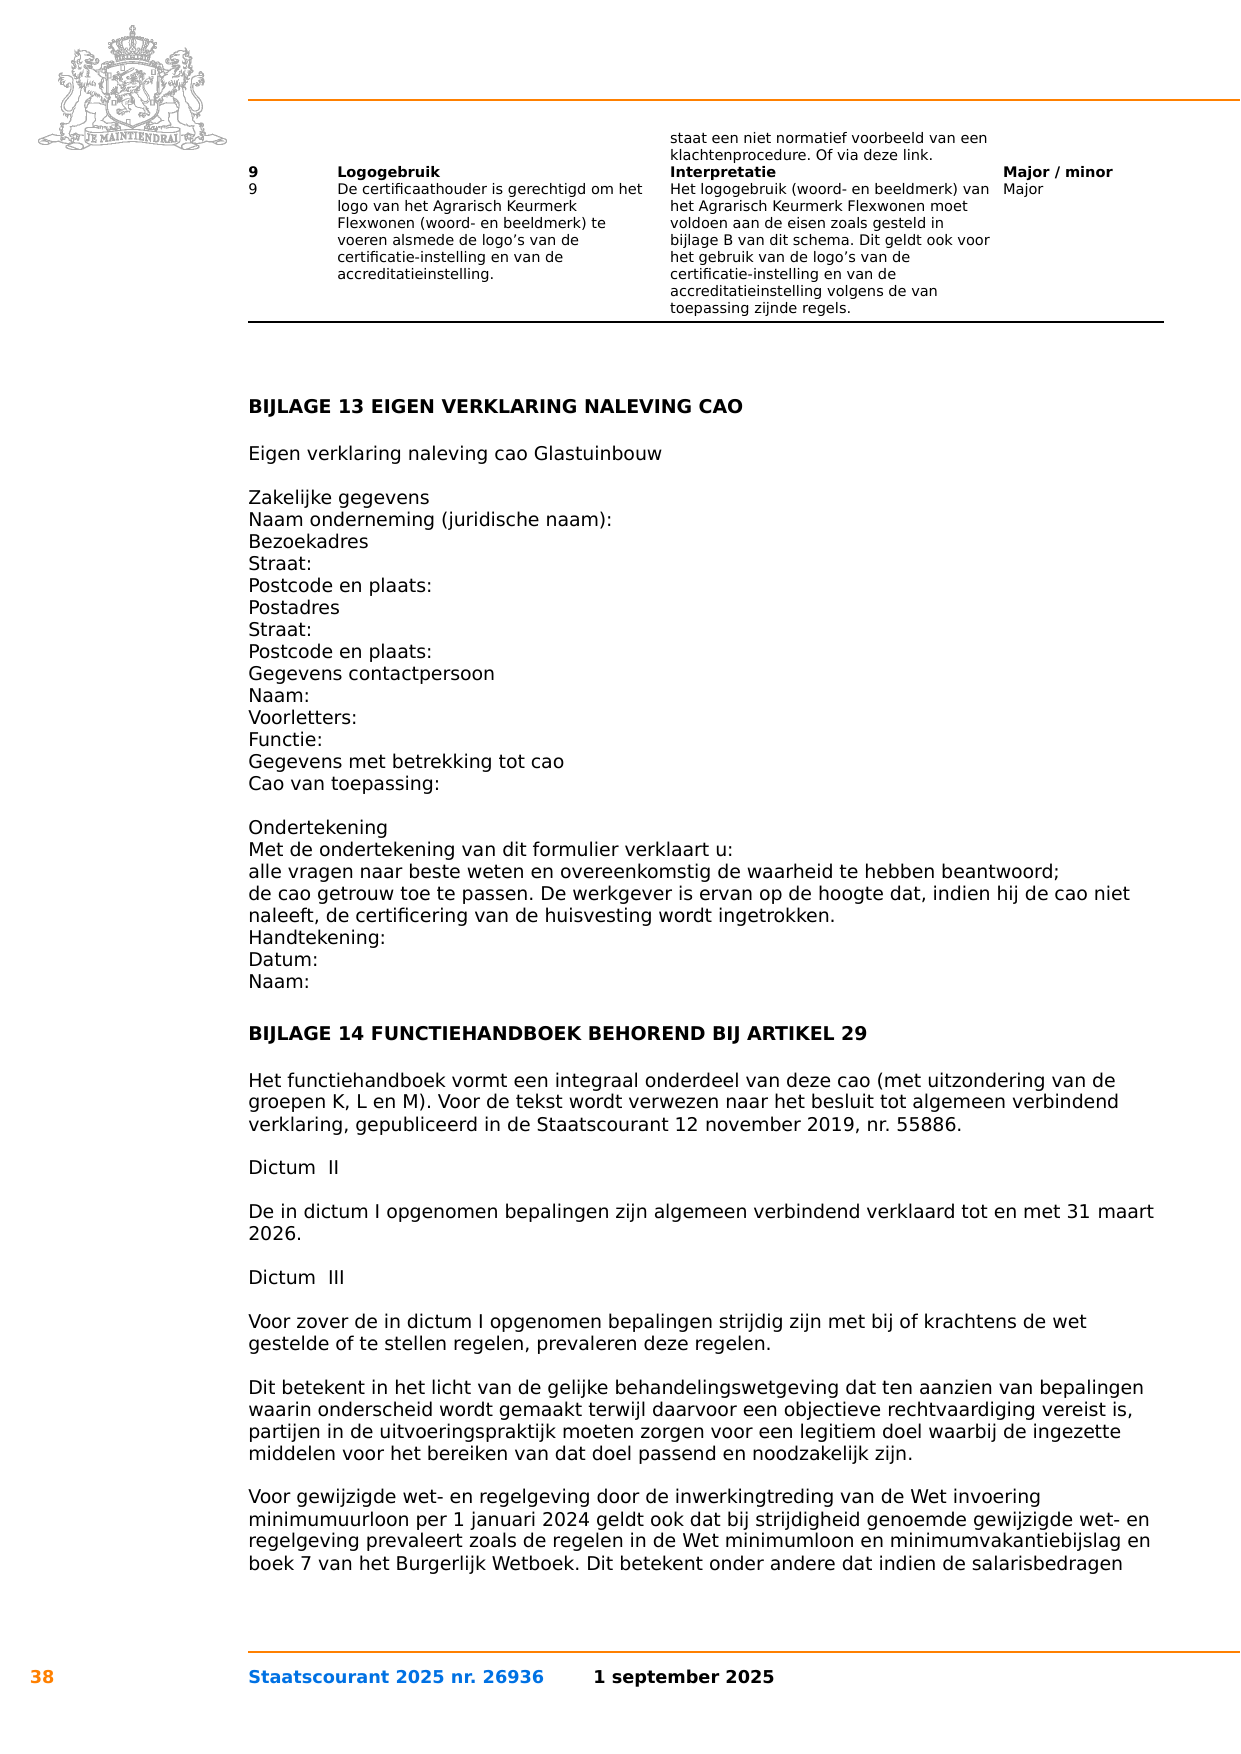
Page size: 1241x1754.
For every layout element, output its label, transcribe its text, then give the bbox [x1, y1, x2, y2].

text Dit betekent in het licht van de gelijke behandelingswetgeving dat ten aanzien van bepalingen waarin onderscheid wordt gemaakt terwijl daarvoor een objectieve rechtvaardiging vereist is, partijen in de uitvoeringspraktijk moeten zorgen voor een legitiem doel waarbij de ingezette middelen voor het bereiken van dat doel passend en noodzakelijk zijn. [248, 1377, 1163, 1464]
text Datum: [248, 948, 1163, 971]
text Met de ondertekening van dit formulier verklaart u: [248, 839, 1163, 861]
table_cell Interpretatie [664, 164, 997, 181]
text Handtekening: [248, 927, 1163, 948]
table_cell [997, 130, 1163, 164]
text Zakelijke gegevens [248, 487, 1163, 509]
text de cao getrouw toe te passen. De werkgever is ervan op de hoogte dat, indien hij de cao niet naleeft, de certificering van de huisvesting wordt ingetrokken. [248, 883, 1163, 927]
text Dictum III [248, 1267, 1163, 1289]
text Postcode en plaats: [248, 641, 1163, 663]
table_cell De certificaathouder is gerechtigd om het logo van het Agrarisch Keurmerk Flexwonen (woord- en beeldmerk) te voeren alsmede de logo’s van de certificatie-instelling en van de accreditatieinstelling. [331, 181, 664, 321]
text Eigen verklaring naleving cao Glastuinbouw [248, 443, 1163, 465]
table_cell Logogebruik [331, 164, 664, 181]
table_cell [248, 130, 331, 164]
text Postcode en plaats: [248, 575, 1163, 597]
text Ondertekening [248, 817, 1163, 839]
text Postadres [248, 597, 1163, 619]
text Bezoekadres [248, 531, 1163, 553]
table_cell 9 [248, 181, 331, 321]
table_cell staat een niet normatief voorbeeld van een klachtenprocedure. Of via deze link. [664, 130, 997, 164]
text Cao van toepassing: [248, 773, 1163, 795]
table_cell 9 [248, 164, 331, 181]
text Gegevens met betrekking tot cao [248, 751, 1163, 773]
table_cell Major / minor [997, 164, 1163, 181]
table_cell Major [997, 181, 1163, 321]
text Straat: [248, 619, 1163, 641]
text Voor gewijzigde wet- en regelgeving door de inwerkingtreding van de Wet invoering minimumuurloon per 1 januari 2024 geldt ook dat bij strijdigheid genoemde gewijzigde wet- en regelgeving prevaleert zoals de regelen in de Wet minimumloon en minimumvakantiebijslag en boek 7 van het Burgerlijk Wetboek. Dit betekent onder andere dat indien de salarisbedragen [248, 1486, 1163, 1574]
text De in dictum I opgenomen bepalingen zijn algemeen verbindend verklaard tot en met 31 maart 2026. [248, 1201, 1163, 1245]
text Naam: [248, 685, 1163, 707]
subtitle BIJLAGE 14 FUNCTIEHANDBOEK BEHOREND BIJ ARTIKEL 29 [248, 1022, 1163, 1044]
text alle vragen naar beste weten en overeenkomstig de waarheid te hebben beantwoord; [248, 861, 1163, 883]
table_cell Het logogebruik (woord- en beeldmerk) van het Agrarisch Keurmerk Flexwonen moet voldoen aan de eisen zoals gesteld in bijlage B van dit schema. Dit geldt ook voor het gebruik van de logo’s van de certificatie-instelling en van de accreditatieinstelling volgens de van toepassing zijnde regels. [664, 181, 997, 321]
text Voor zover de in dictum I opgenomen bepalingen strijdig zijn met bij of krachtens de wet gestelde of te stellen regelen, prevaleren deze regelen. [248, 1311, 1163, 1355]
subtitle BIJLAGE 13 EIGEN VERKLARING NALEVING CAO [248, 396, 1163, 418]
picture [38, 25, 227, 150]
text Naam: [248, 971, 1163, 992]
text Voorletters: [248, 707, 1163, 729]
text Naam onderneming (juridische naam): [248, 509, 1163, 531]
text Functie: [248, 729, 1163, 751]
text Dictum II [248, 1157, 1163, 1179]
table_cell [331, 130, 664, 164]
text Gegevens contactpersoon [248, 663, 1163, 685]
text Het functiehandboek vormt een integraal onderdeel van deze cao (met uitzondering van de groepen K, L en M). Voor de tekst wordt verwezen naar het besluit tot algemeen verbindend verklaring, gepubliceerd in de Staatscourant 12 november 2019, nr. 55886. [248, 1069, 1163, 1135]
text Straat: [248, 553, 1163, 575]
